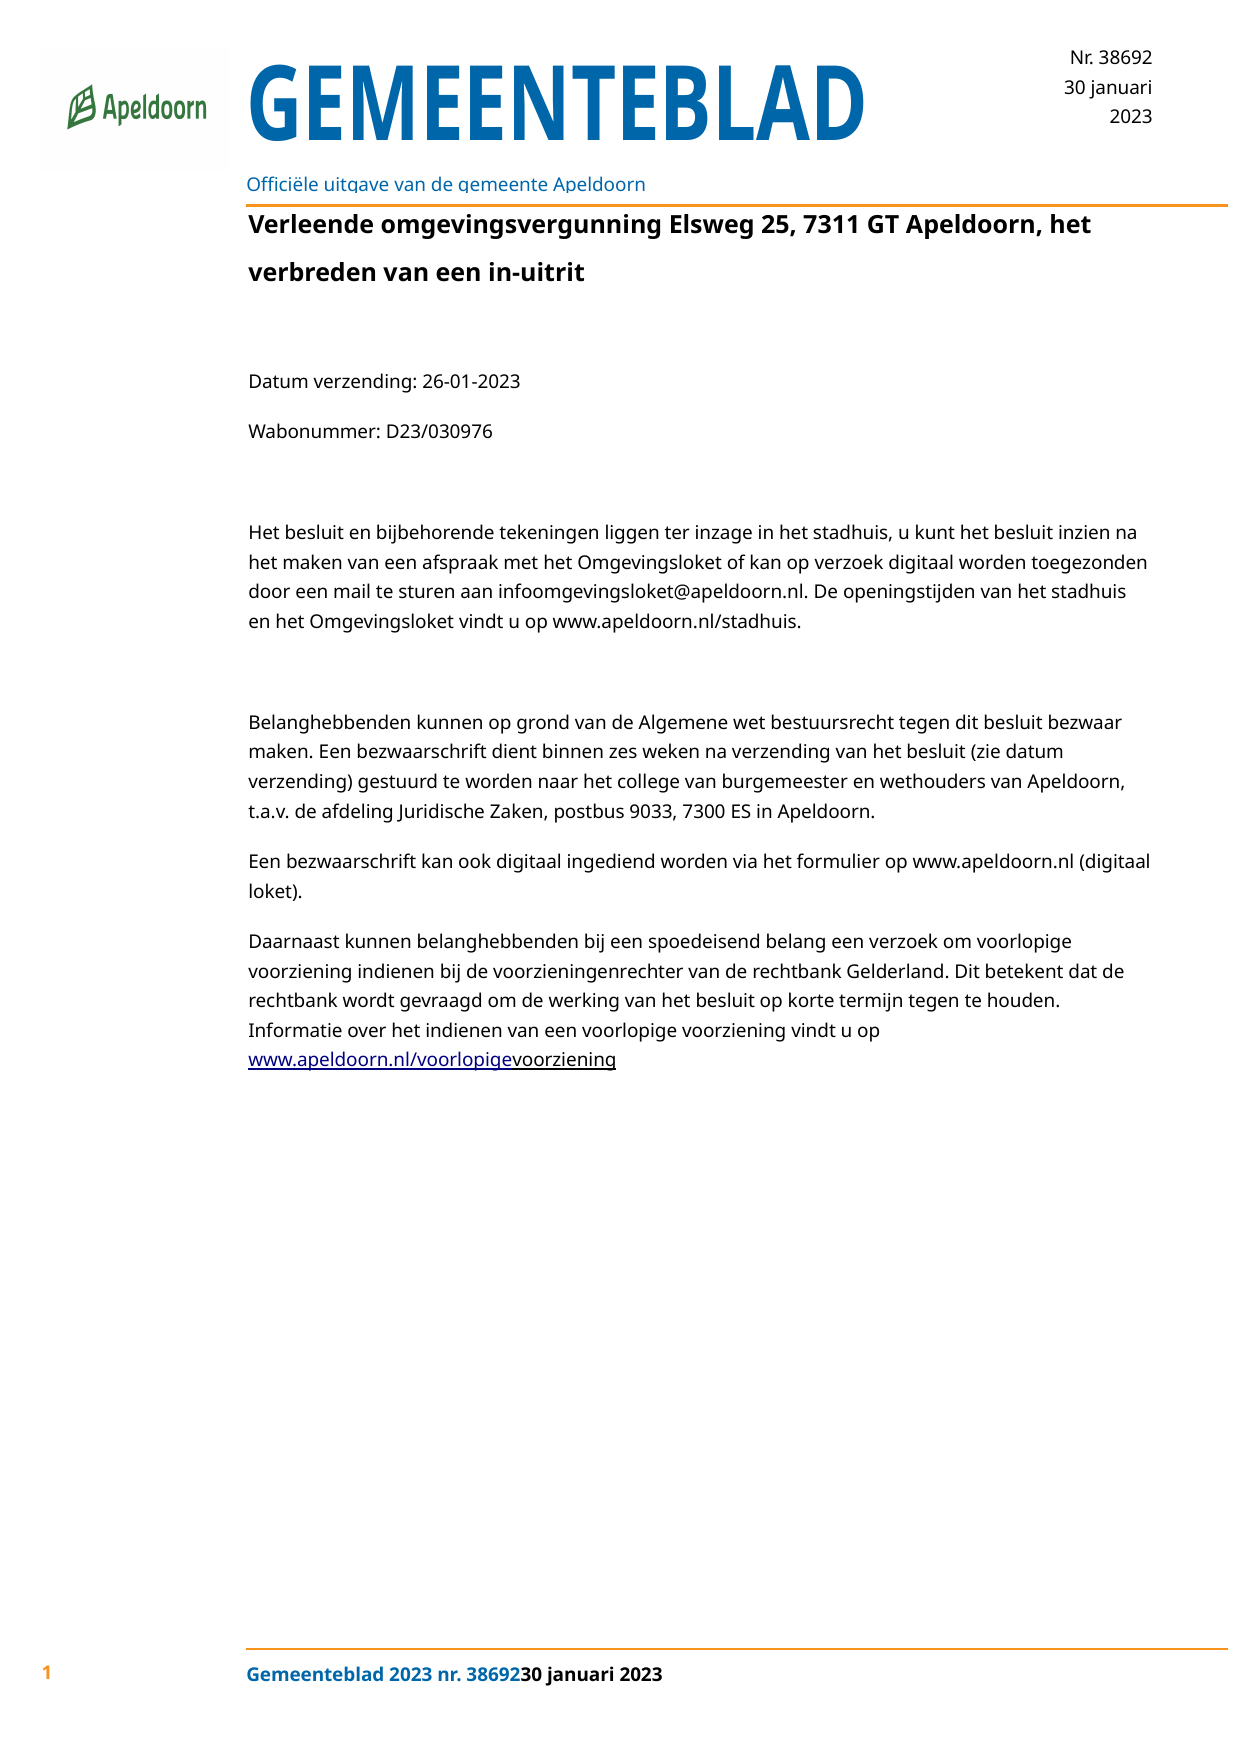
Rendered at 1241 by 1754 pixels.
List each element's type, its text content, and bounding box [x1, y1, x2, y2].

text Daarnaast kunnen belanghebbenden bij een spoedeisend belang een verzoek om voorlopige voorziening indienen bij de voorzieningenrechter van de rechtbank Gelderland. Dit betekent dat de rechtbank wordt gevraagd om de werking van het besluit op korte termijn tegen te houden. Informatie over het indienen van een voorlopige voorziening vindt u op www.apeldoorn.nl/voorlopigevoorziening [248, 928, 1152, 1072]
text Belanghebbenden kunnen op grond van de Algemene wet bestuursrecht tegen dit besluit bezwaar maken. Een bezwaarschrift dient binnen zes weken na verzending van het besluit (zie datum verzending) gestuurd te worden naar het college van burgemeester en wethouders van Apeldoorn, t.a.v. de afdeling Juridische Zaken, postbus 9033, 7300 ES in Apeldoorn. [248, 709, 1152, 824]
picture [41, 47, 231, 172]
text Wabonummer: D23/030976 [248, 419, 1152, 444]
text Datum verzending: 26-01-2023 [248, 368, 1152, 394]
text Het besluit en bijbehorende tekeningen liggen ter inzage in het stadhuis, u kunt het besluit inzien na het maken van een afspraak met het Omgevingsloket of kan op verzoek digitaal worden toegezonden door een mail te sturen aan infoomgevingsloket@apeldoorn.nl. De openingstijden van het stadhuis en het Omgevingsloket vindt u op www.apeldoorn.nl/stadhuis. [248, 519, 1152, 634]
text Verleende omgevingsvergunning Elsweg 25, 7311 GT Apeldoorn, het verbreden van een in-uitrit [248, 207, 1152, 288]
text Een bezwaarschrift kan ook digitaal ingediend worden via het formulier op www.apeldoorn.nl (digitaal loket). [248, 848, 1152, 904]
